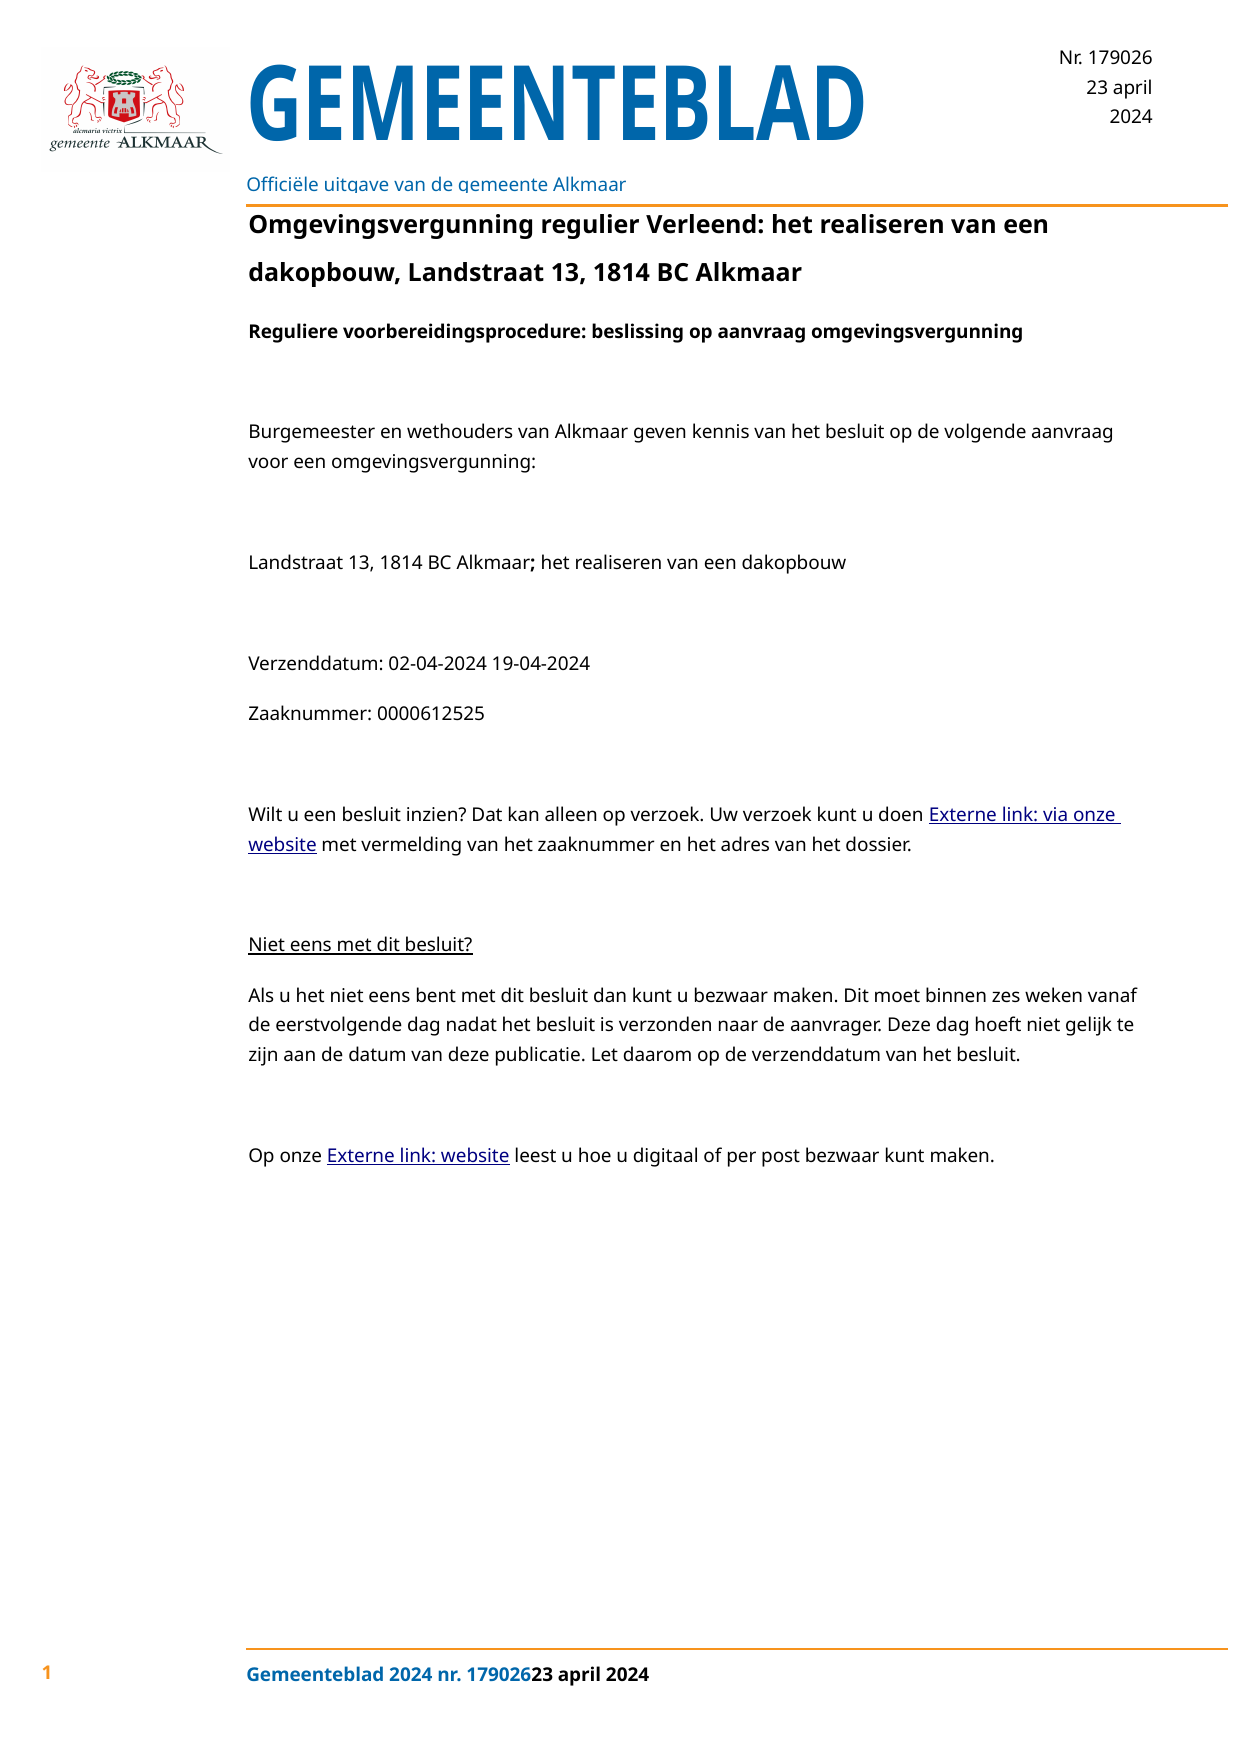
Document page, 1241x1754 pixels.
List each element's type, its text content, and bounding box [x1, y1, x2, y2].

text Reguliere voorbereidingsprocedure: beslissing op aanvraag omgevingsvergunning [248, 318, 1152, 344]
text Wilt u een besluit inzien? Dat kan alleen op verzoek. Uw verzoek kunt u doen Externe link: via onze website met vermelding van het zaaknummer en het adres van het dossier. [248, 801, 1152, 857]
text Landstraat 13, 1814 BC Alkmaar; het realiseren van een dakopbouw [248, 549, 1152, 575]
text Zaaknummer: 0000612525 [248, 700, 1152, 726]
text Op onze Externe link: website leest u hoe u digitaal of per post bezwaar kunt maken. [248, 1142, 1152, 1168]
text Burgemeester en wethouders van Alkmaar geven kennis van het besluit op de volgende aanvraag voor een omgevingsvergunning: [248, 419, 1152, 474]
text Als u het niet eens bent met dit besluit dan kunt u bezwaar maken. Dit moet binnen zes weken vanaf de eerstvolgende dag nadat het besluit is verzonden naar de aanvrager. Deze dag hoeft niet gelijk te zijn aan de datum van deze publicatie. Let daarom op de verzenddatum van het besluit. [248, 982, 1152, 1067]
text Niet eens met dit besluit? [248, 932, 1152, 957]
picture [41, 47, 231, 172]
text Omgevingsvergunning regulier Verleend: het realiseren van een dakopbouw, Landstraat 13, 1814 BC Alkmaar [248, 207, 1152, 288]
text Verzenddatum: 02-04-2024 19-04-2024 [248, 650, 1152, 676]
